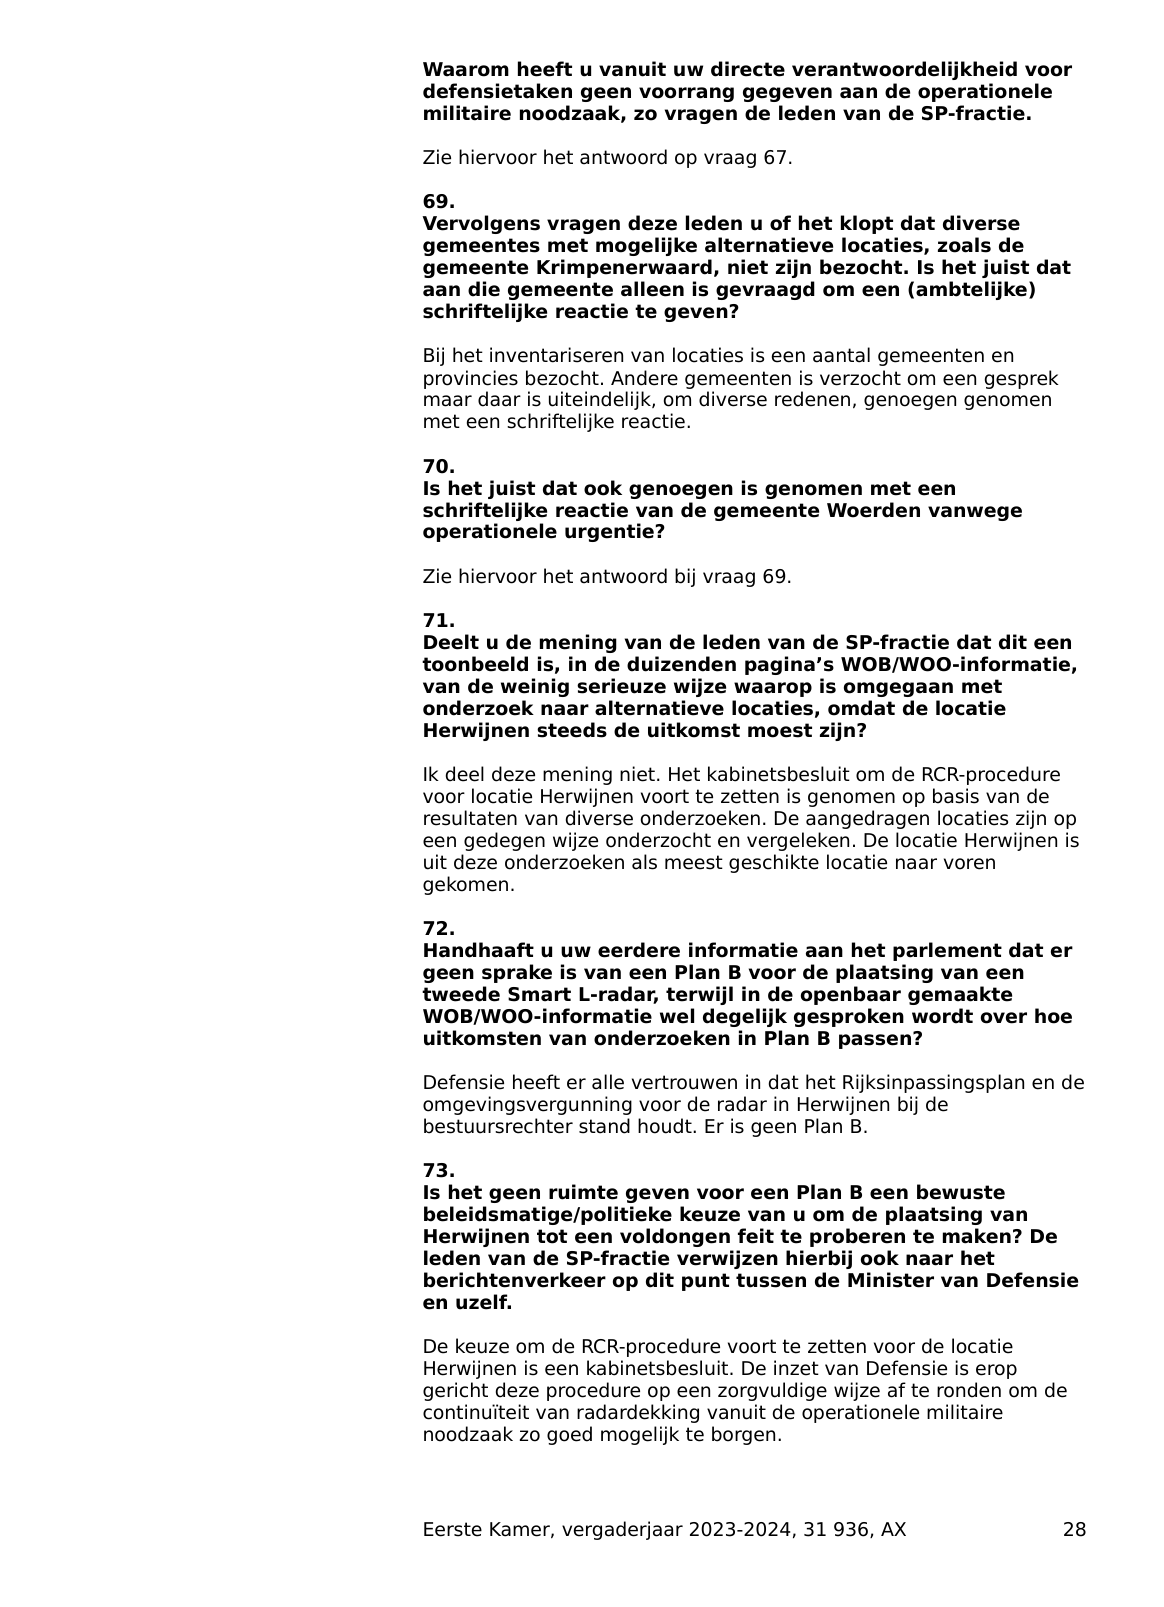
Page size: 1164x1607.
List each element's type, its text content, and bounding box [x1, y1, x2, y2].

text 72. [422, 918, 1087, 940]
text Is het juist dat ook genoegen is genomen met een schriftelijke reactie van de gemeente Woerden vanwege operationele urgentie? [422, 477, 1087, 543]
text Deelt u de mening van de leden van de SP-fractie dat dit een toonbeeld is, in de duizenden pagina’s WOB/WOO-informatie, van de weinig serieuze wijze waarop is omgegaan met onderzoek naar alternatieve locaties, omdat de locatie Herwijnen steeds de uitkomst moest zijn? [422, 632, 1087, 742]
text Vervolgens vragen deze leden u of het klopt dat diverse gemeentes met mogelijke alternatieve locaties, zoals de gemeente Krimpenerwaard, niet zijn bezocht. Is het juist dat aan die gemeente alleen is gevraagd om een (ambtelijke) schriftelijke reactie te geven? [422, 213, 1087, 323]
text Zie hiervoor het antwoord op vraag 67. [422, 147, 1087, 169]
text Zie hiervoor het antwoord bij vraag 69. [422, 566, 1087, 588]
text 71. [422, 610, 1087, 632]
text Defensie heeft er alle vertrouwen in dat het Rijksinpassingsplan en de omgevingsvergunning voor de radar in Herwijnen bij de bestuursrechter stand houdt. Er is geen Plan B. [422, 1072, 1087, 1138]
text Waarom heeft u vanuit uw directe verantwoordelijkheid voor defensietaken geen voorrang gegeven aan de operationele militaire noodzaak, zo vragen de leden van de SP-fractie. [422, 59, 1087, 125]
text De keuze om de RCR-procedure voort te zetten voor de locatie Herwijnen is een kabinetsbesluit. De inzet van Defensie is erop gericht deze procedure op een zorgvuldige wijze af te ronden om de continuïteit van radardekking vanuit de operationele militaire noodzaak zo goed mogelijk te borgen. [422, 1336, 1087, 1446]
text Bij het inventariseren van locaties is een aantal gemeenten en provincies bezocht. Andere gemeenten is verzocht om een gesprek maar daar is uiteindelijk, om diverse redenen, genoegen genomen met een schriftelijke reactie. [422, 345, 1087, 433]
text 70. [422, 456, 1087, 477]
text Is het geen ruimte geven voor een Plan B een bewuste beleidsmatige/politieke keuze van u om de plaatsing van Herwijnen tot een voldongen feit te proberen te maken? De leden van de SP-fractie verwijzen hierbij ook naar het berichtenverkeer op dit punt tussen de Minister van Defensie en uzelf. [422, 1182, 1087, 1314]
text Handhaaft u uw eerdere informatie aan het parlement dat er geen sprake is van een Plan B voor de plaatsing van een tweede Smart L-radar, terwijl in de openbaar gemaakte WOB/WOO-informatie wel degelijk gesproken wordt over hoe uitkomsten van onderzoeken in Plan B passen? [422, 940, 1087, 1050]
text Ik deel deze mening niet. Het kabinetsbesluit om de RCR-procedure voor locatie Herwijnen voort te zetten is genomen op basis van de resultaten van diverse onderzoeken. De aangedragen locaties zijn op een gedegen wijze onderzocht en vergeleken. De locatie Herwijnen is uit deze onderzoeken als meest geschikte locatie naar voren gekomen. [422, 764, 1087, 896]
text 73. [422, 1160, 1087, 1182]
text 69. [422, 191, 1087, 213]
